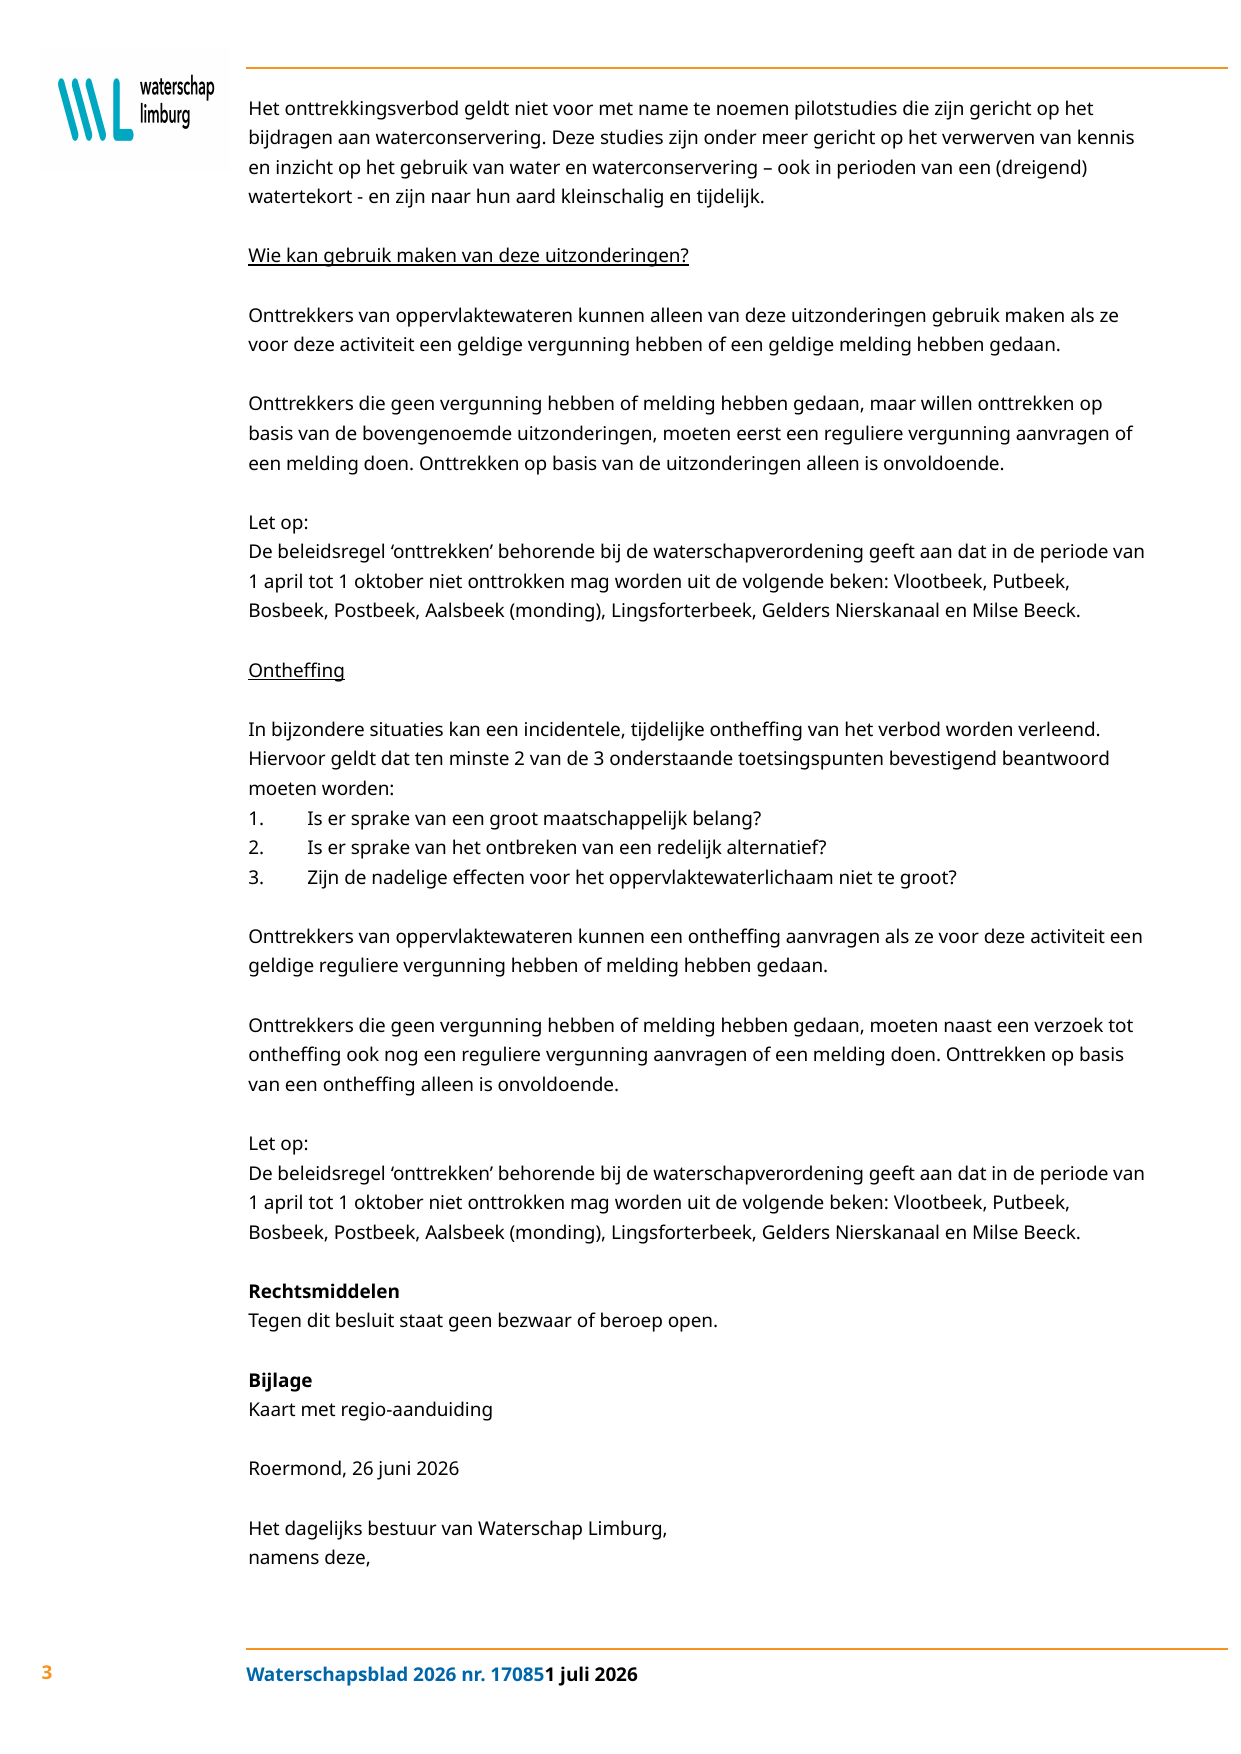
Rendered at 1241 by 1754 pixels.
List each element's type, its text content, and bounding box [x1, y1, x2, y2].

text Wie kan gebruik maken van deze uitzonderingen? [248, 243, 1152, 268]
text Ontheffing [248, 657, 1152, 683]
text Rechtsmiddelen [248, 1278, 1152, 1304]
text De beleidsregel ‘onttrekken’ behorende bij de waterschapverordening geeft aan dat in de periode van 1 april tot 1 oktober niet onttrokken mag worden uit de volgende beken: Vlootbeek, Putbeek, Bosbeek, Postbeek, Aalsbeek (monding), Lingsforterbeek, Gelders Nierskanaal en Milse Beeck. [248, 538, 1152, 623]
text De beleidsregel ‘onttrekken’ behorende bij de waterschapverordening geeft aan dat in de periode van 1 april tot 1 oktober niet onttrokken mag worden uit de volgende beken: Vlootbeek, Putbeek, Bosbeek, Postbeek, Aalsbeek (monding), Lingsforterbeek, Gelders Nierskanaal en Milse Beeck. [248, 1160, 1152, 1245]
text Let op: [248, 509, 1152, 535]
text Onttrekkers van oppervlaktewateren kunnen alleen van deze uitzonderingen gebruik maken als ze voor deze activiteit een geldige vergunning hebben of een geldige melding hebben gedaan. [248, 302, 1152, 357]
picture [41, 47, 231, 172]
list Zijn de nadelige effecten voor het oppervlaktewaterlichaam niet te groot? [248, 864, 1152, 890]
text Het dagelijks bestuur van Waterschap Limburg, [248, 1515, 1152, 1541]
text namens deze, [248, 1544, 1152, 1570]
text In bijzondere situaties kan een incidentele, tijdelijke ontheffing van het verbod worden verleend. Hiervoor geldt dat ten minste 2 van de 3 onderstaande toetsingspunten bevestigend beantwoord moeten worden: [248, 716, 1152, 801]
text Tegen dit besluit staat geen bezwaar of beroep open. [248, 1308, 1152, 1333]
list Is er sprake van een groot maatschappelijk belang? [248, 805, 1152, 831]
text Het onttrekkingsverbod geldt niet voor met name te noemen pilotstudies die zijn gericht op het bijdragen aan waterconservering. Deze studies zijn onder meer gericht op het verwerven van kennis en inzicht op het gebruik van water en waterconservering – ook in perioden van een (dreigend) watertekort - en zijn naar hun aard kleinschalig en tijdelijk. [248, 95, 1152, 209]
text Onttrekkers die geen vergunning hebben of melding hebben gedaan, maar willen onttrekken op basis van de bovengenoemde uitzonderingen, moeten eerst een reguliere vergunning aanvragen of een melding doen. Onttrekken op basis van de uitzonderingen alleen is onvoldoende. [248, 391, 1152, 476]
text Roermond, 26 juni 2026 [248, 1456, 1152, 1481]
text Onttrekkers die geen vergunning hebben of melding hebben gedaan, moeten naast een verzoek tot ontheffing ook nog een reguliere vergunning aanvragen of een melding doen. Onttrekken op basis van een ontheffing alleen is onvoldoende. [248, 1012, 1152, 1097]
text Kaart met regio-aanduiding [248, 1396, 1152, 1422]
list Is er sprake van het ontbreken van een redelijk alternatief? [248, 834, 1152, 860]
text Let op: [248, 1130, 1152, 1156]
text Onttrekkers van oppervlaktewateren kunnen een ontheffing aanvragen als ze voor deze activiteit een geldige reguliere vergunning hebben of melding hebben gedaan. [248, 923, 1152, 978]
text Bijlage [248, 1367, 1152, 1393]
